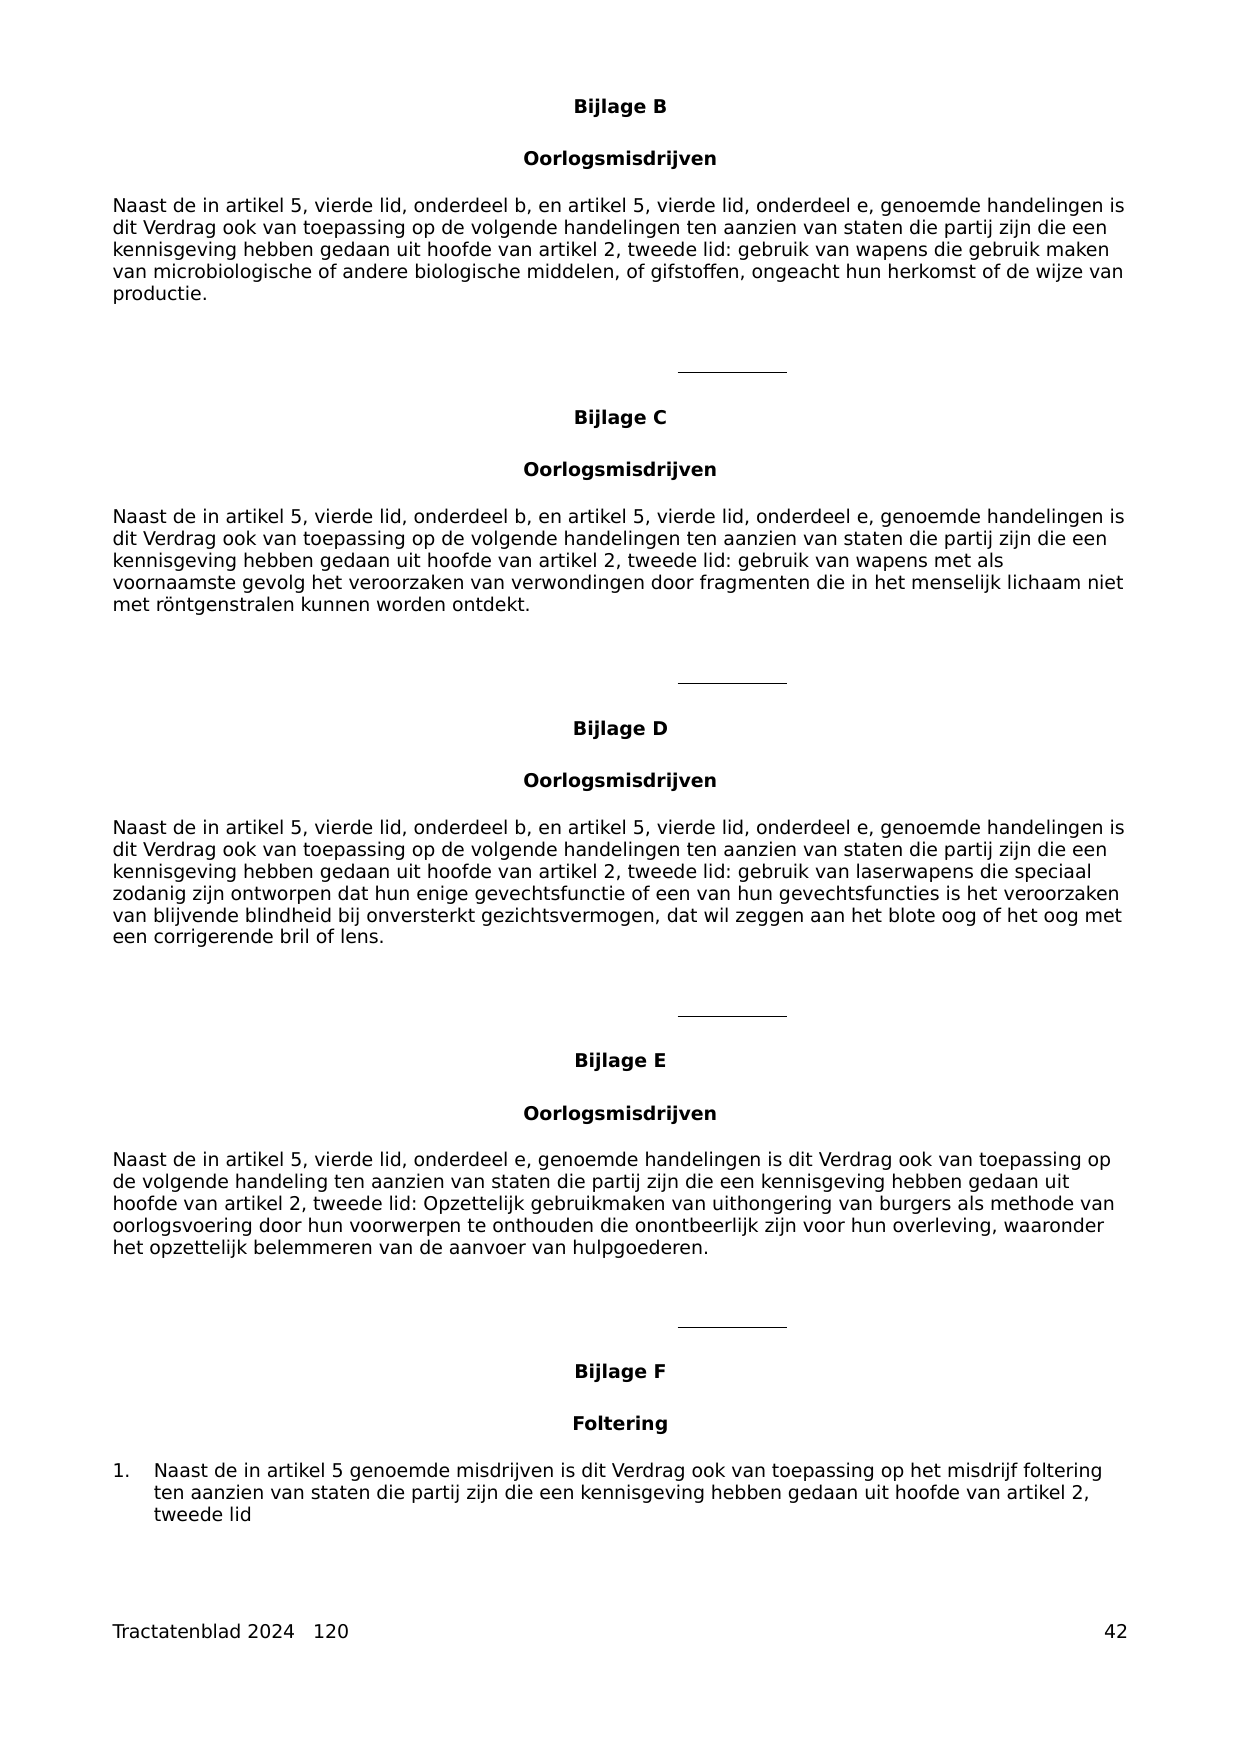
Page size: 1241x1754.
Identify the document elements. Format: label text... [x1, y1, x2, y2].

subtitle Oorlogsmisdrijven [112, 148, 1128, 170]
text Naast de in artikel 5, vierde lid, onderdeel b, en artikel 5, vierde lid, onderdeel e, genoemde handelingen is dit Verdrag ook van toepassing op de volgende handelingen ten aanzien van staten die partij zijn die een kennisgeving hebben gedaan uit hoofde van artikel 2, tweede lid: gebruik van laserwapens die speciaal zodanig zijn ontworpen dat hun enige gevechtsfunctie of een van hun gevechtsfuncties is het veroorzaken van blijvende blindheid bij onversterkt gezichtsvermogen, dat wil zeggen aan het blote oog of het oog met een corrigerende bril of lens. [112, 817, 1128, 948]
text Naast de in artikel 5, vierde lid, onderdeel b, en artikel 5, vierde lid, onderdeel e, genoemde handelingen is dit Verdrag ook van toepassing op de volgende handelingen ten aanzien van staten die partij zijn die een kennisgeving hebben gedaan uit hoofde van artikel 2, tweede lid: gebruik van wapens met als voornaamste gevolg het veroorzaken van verwondingen door fragmenten die in het menselijk lichaam niet met röntgenstralen kunnen worden ontdekt. [112, 506, 1128, 616]
text 1. Naast de in artikel 5 genoemde misdrijven is dit Verdrag ook van toepassing op het misdrijf foltering ten aanzien van staten die partij zijn die een kennisgeving hebben gedaan uit hoofde van artikel 2, tweede lid [112, 1460, 1128, 1526]
text Naast de in artikel 5, vierde lid, onderdeel e, genoemde handelingen is dit Verdrag ook van toepassing op de volgende handeling ten aanzien van staten die partij zijn die een kennisgeving hebben gedaan uit hoofde van artikel 2, tweede lid: Opzettelijk gebruikmaken van uithongering van burgers als methode van oorlogsvoering door hun voorwerpen te onthouden die onontbeerlijk zijn voor hun overleving, waaronder het opzettelijk belemmeren van de aanvoer van hulpgoederen. [112, 1149, 1128, 1259]
subtitle Bijlage D [112, 718, 1128, 739]
subtitle Oorlogsmisdrijven [112, 769, 1128, 792]
subtitle Foltering [112, 1413, 1128, 1435]
subtitle Bijlage E [112, 1050, 1128, 1072]
subtitle Oorlogsmisdrijven [112, 459, 1128, 481]
subtitle Bijlage C [112, 407, 1128, 429]
subtitle Bijlage F [112, 1361, 1128, 1383]
text Naast de in artikel 5, vierde lid, onderdeel b, en artikel 5, vierde lid, onderdeel e, genoemde handelingen is dit Verdrag ook van toepassing op de volgende handelingen ten aanzien van staten die partij zijn die een kennisgeving hebben gedaan uit hoofde van artikel 2, tweede lid: gebruik van wapens die gebruik maken van microbiologische of andere biologische middelen, of gifstoffen, ongeacht hun herkomst of de wijze van productie. [112, 195, 1128, 305]
subtitle Oorlogsmisdrijven [112, 1102, 1128, 1124]
subtitle Bijlage B [112, 96, 1128, 118]
